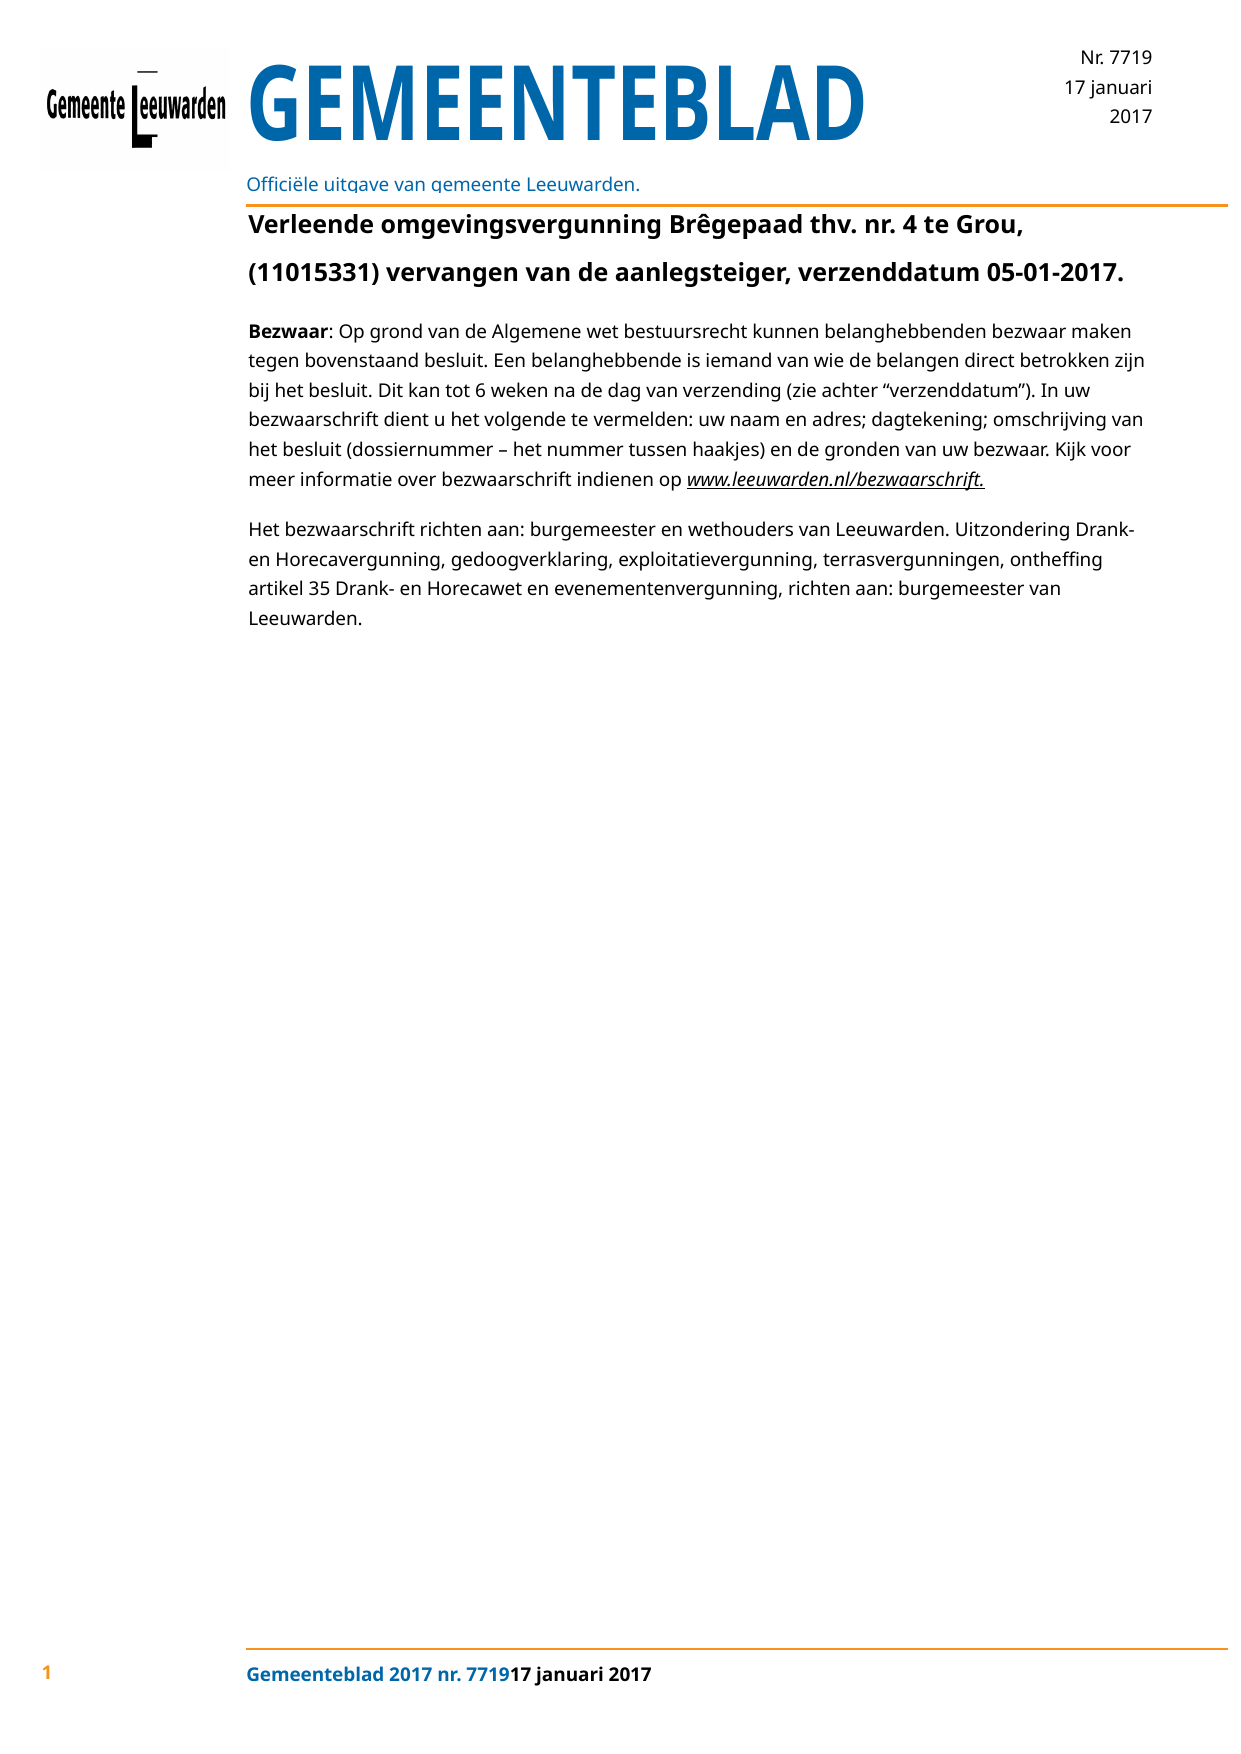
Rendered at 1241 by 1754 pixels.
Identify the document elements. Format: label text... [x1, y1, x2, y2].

picture [41, 47, 231, 172]
text Verleende omgevingsvergunning Brêgepaad thv. nr. 4 te Grou, (11015331) vervangen van de aanlegsteiger, verzenddatum 05-01-2017. [248, 207, 1152, 288]
text Bezwaar: Op grond van de Algemene wet bestuursrecht kunnen belanghebbenden bezwaar maken tegen bovenstaand besluit. Een belanghebbende is iemand van wie de belangen direct betrokken zijn bij het besluit. Dit kan tot 6 weken na de dag van verzending (zie achter “verzenddatum”). In uw bezwaarschrift dient u het volgende te vermelden: uw naam en adres; dagtekening; omschrijving van het besluit (dossiernummer – het nummer tussen haakjes) en de gronden van uw bezwaar. Kijk voor meer informatie over bezwaarschrift indienen op www.leeuwarden.nl/bezwaarschrift. [248, 318, 1152, 492]
text Het bezwaarschrift richten aan: burgemeester en wethouders van Leeuwarden. Uitzondering Drank- en Horecavergunning, gedoogverklaring, exploitatievergunning, terrasvergunningen, ontheffing artikel 35 Drank- en Horecawet en evenementenvergunning, richten aan: burgemeester van Leeuwarden. [248, 516, 1152, 631]
